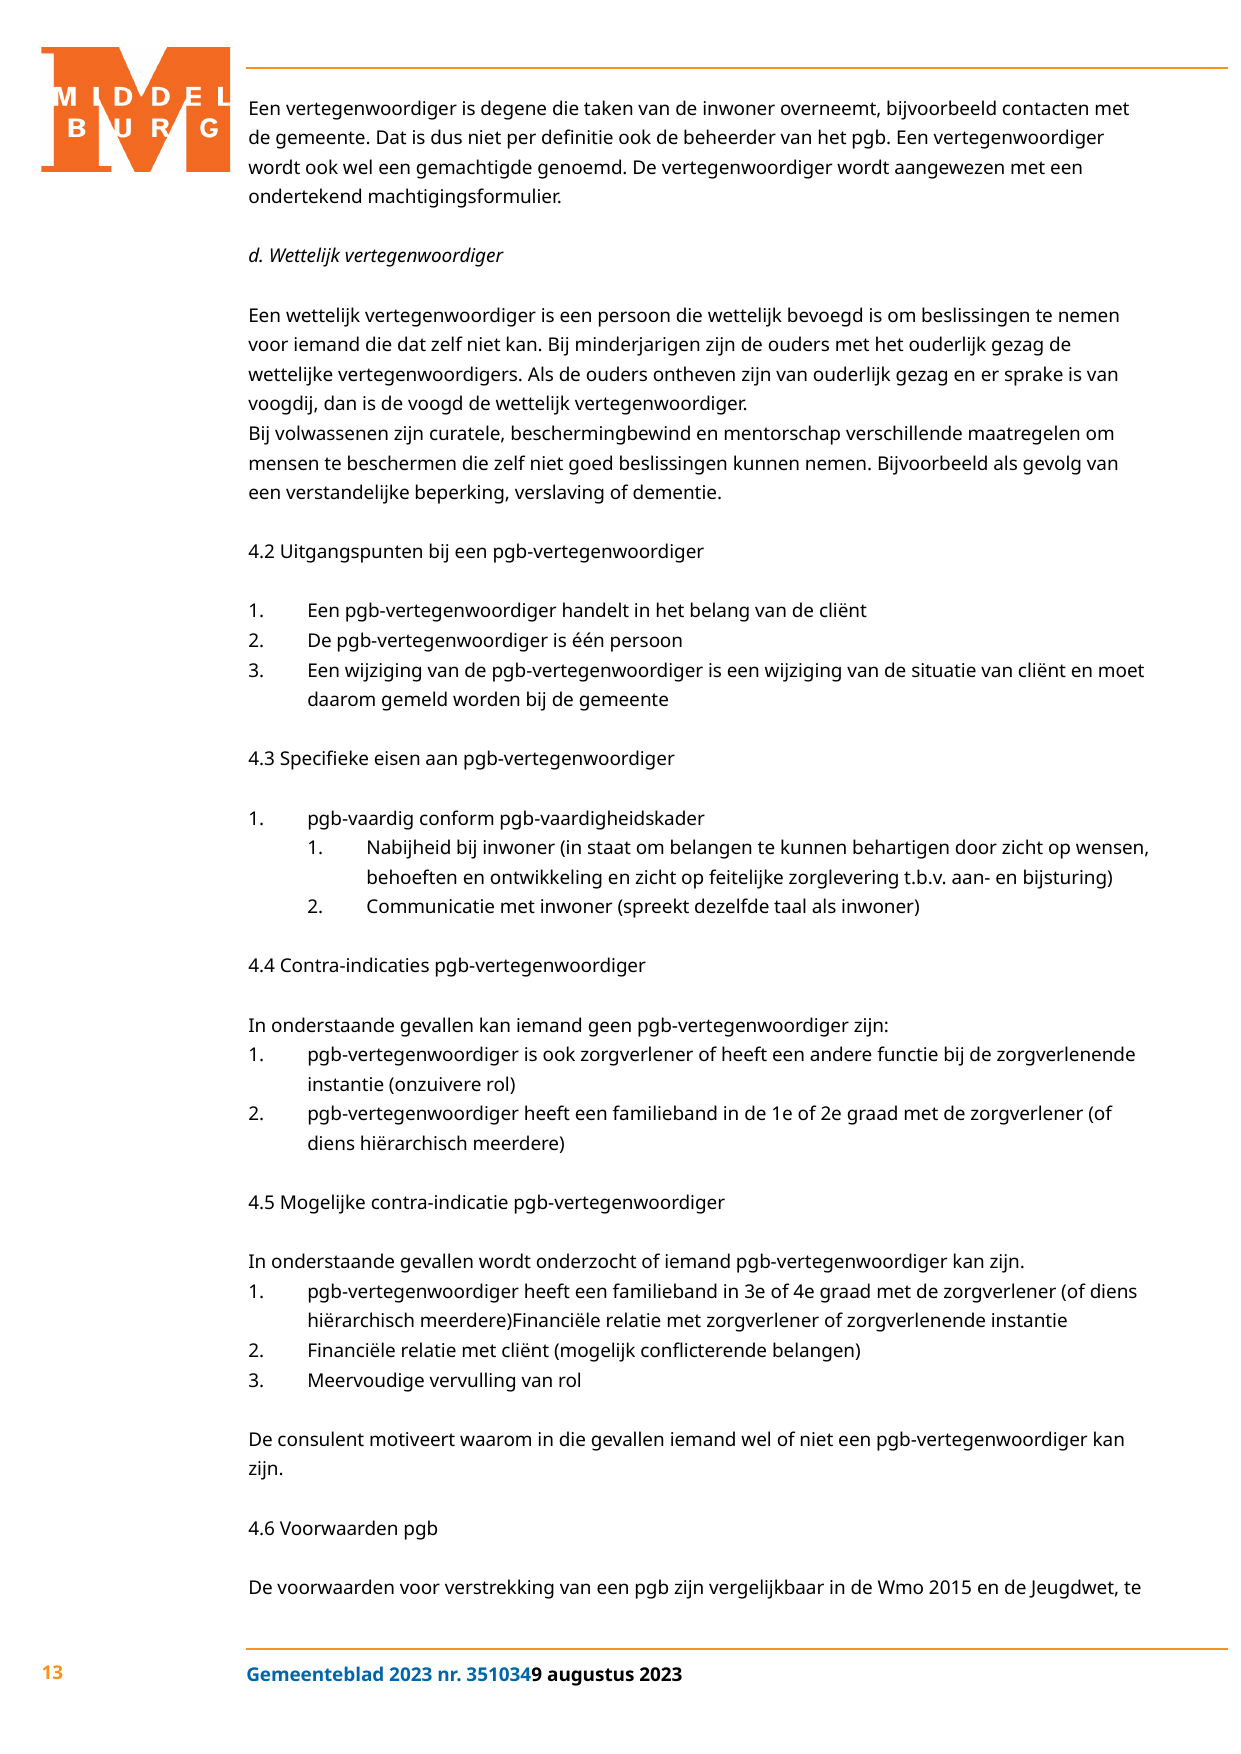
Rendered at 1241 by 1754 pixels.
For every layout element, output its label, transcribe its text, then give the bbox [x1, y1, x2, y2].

list pgb-vertegenwoordiger heeft een familieband in 3e of 4e graad met de zorgverlener (of diens hiërarchisch meerdere)Financiële relatie met zorgverlener of zorgverlenende instantie [248, 1278, 1152, 1333]
list Financiële relatie met cliënt (mogelijk conflicterende belangen) [248, 1337, 1152, 1363]
text 4.2 Uitgangspunten bij een pgb-vertegenwoordiger [248, 538, 1152, 564]
list Communicatie met inwoner (spreekt dezelfde taal als inwoner) [307, 893, 1152, 919]
list pgb-vaardig conform pgb-vaardigheidskader [248, 805, 1152, 831]
text In onderstaande gevallen wordt onderzocht of iemand pgb-vertegenwoordiger kan zijn. [248, 1248, 1152, 1274]
list Meervoudige vervulling van rol [248, 1367, 1152, 1393]
text De voorwaarden voor verstrekking van een pgb zijn vergelijkbaar in de Wmo 2015 en de Jeugdwet, te [248, 1574, 1152, 1600]
list Een pgb-vertegenwoordiger handelt in het belang van de cliënt [248, 598, 1152, 623]
text 4.5 Mogelijke contra-indicatie pgb-vertegenwoordiger [248, 1189, 1152, 1215]
text Een vertegenwoordiger is degene die taken van de inwoner overneemt, bijvoorbeeld contacten met de gemeente. Dat is dus niet per definitie ook de beheerder van het pgb. Een vertegenwoordiger wordt ook wel een gemachtigde genoemd. De vertegenwoordiger wordt aangewezen met een ondertekend machtigingsformulier. [248, 95, 1152, 209]
list Nabijheid bij inwoner (in staat om belangen te kunnen behartigen door zicht op wensen, behoeften en ontwikkeling en zicht op feitelijke zorglevering t.b.v. aan- en bijsturing) [307, 834, 1152, 890]
list pgb-vertegenwoordiger is ook zorgverlener of heeft een andere functie bij de zorgverlenende instantie (onzuivere rol) [248, 1041, 1152, 1097]
text Een wettelijk vertegenwoordiger is een persoon die wettelijk bevoegd is om beslissingen te nemen voor iemand die dat zelf niet kan. Bij minderjarigen zijn de ouders met het ouderlijk gezag de wettelijke vertegenwoordigers. Als de ouders ontheven zijn van ouderlijk gezag en er sprake is van voogdij, dan is de voogd de wettelijk vertegenwoordiger. [248, 302, 1152, 416]
list Een wijziging van de pgb-vertegenwoordiger is een wijziging van de situatie van cliënt en moet daarom gemeld worden bij de gemeente [248, 657, 1152, 712]
list pgb-vertegenwoordiger heeft een familieband in de 1e of 2e graad met de zorgverlener (of diens hiërarchisch meerdere) [248, 1101, 1152, 1156]
picture [41, 47, 231, 172]
list De pgb-vertegenwoordiger is één persoon [248, 627, 1152, 653]
text 4.6 Voorwaarden pgb [248, 1515, 1152, 1541]
text 4.4 Contra-indicaties pgb-vertegenwoordiger [248, 953, 1152, 978]
text Bij volwassenen zijn curatele, beschermingbewind en mentorschap verschillende maatregelen om mensen te beschermen die zelf niet goed beslissingen kunnen nemen. Bijvoorbeeld als gevolg van een verstandelijke beperking, verslaving of dementie. [248, 420, 1152, 505]
text De consulent motiveert waarom in die gevallen iemand wel of niet een pgb-vertegenwoordiger kan zijn. [248, 1426, 1152, 1481]
text d. Wettelijk vertegenwoordiger [248, 243, 1152, 268]
text In onderstaande gevallen kan iemand geen pgb-vertegenwoordiger zijn: [248, 1012, 1152, 1038]
text 4.3 Specifieke eisen aan pgb-vertegenwoordiger [248, 746, 1152, 771]
